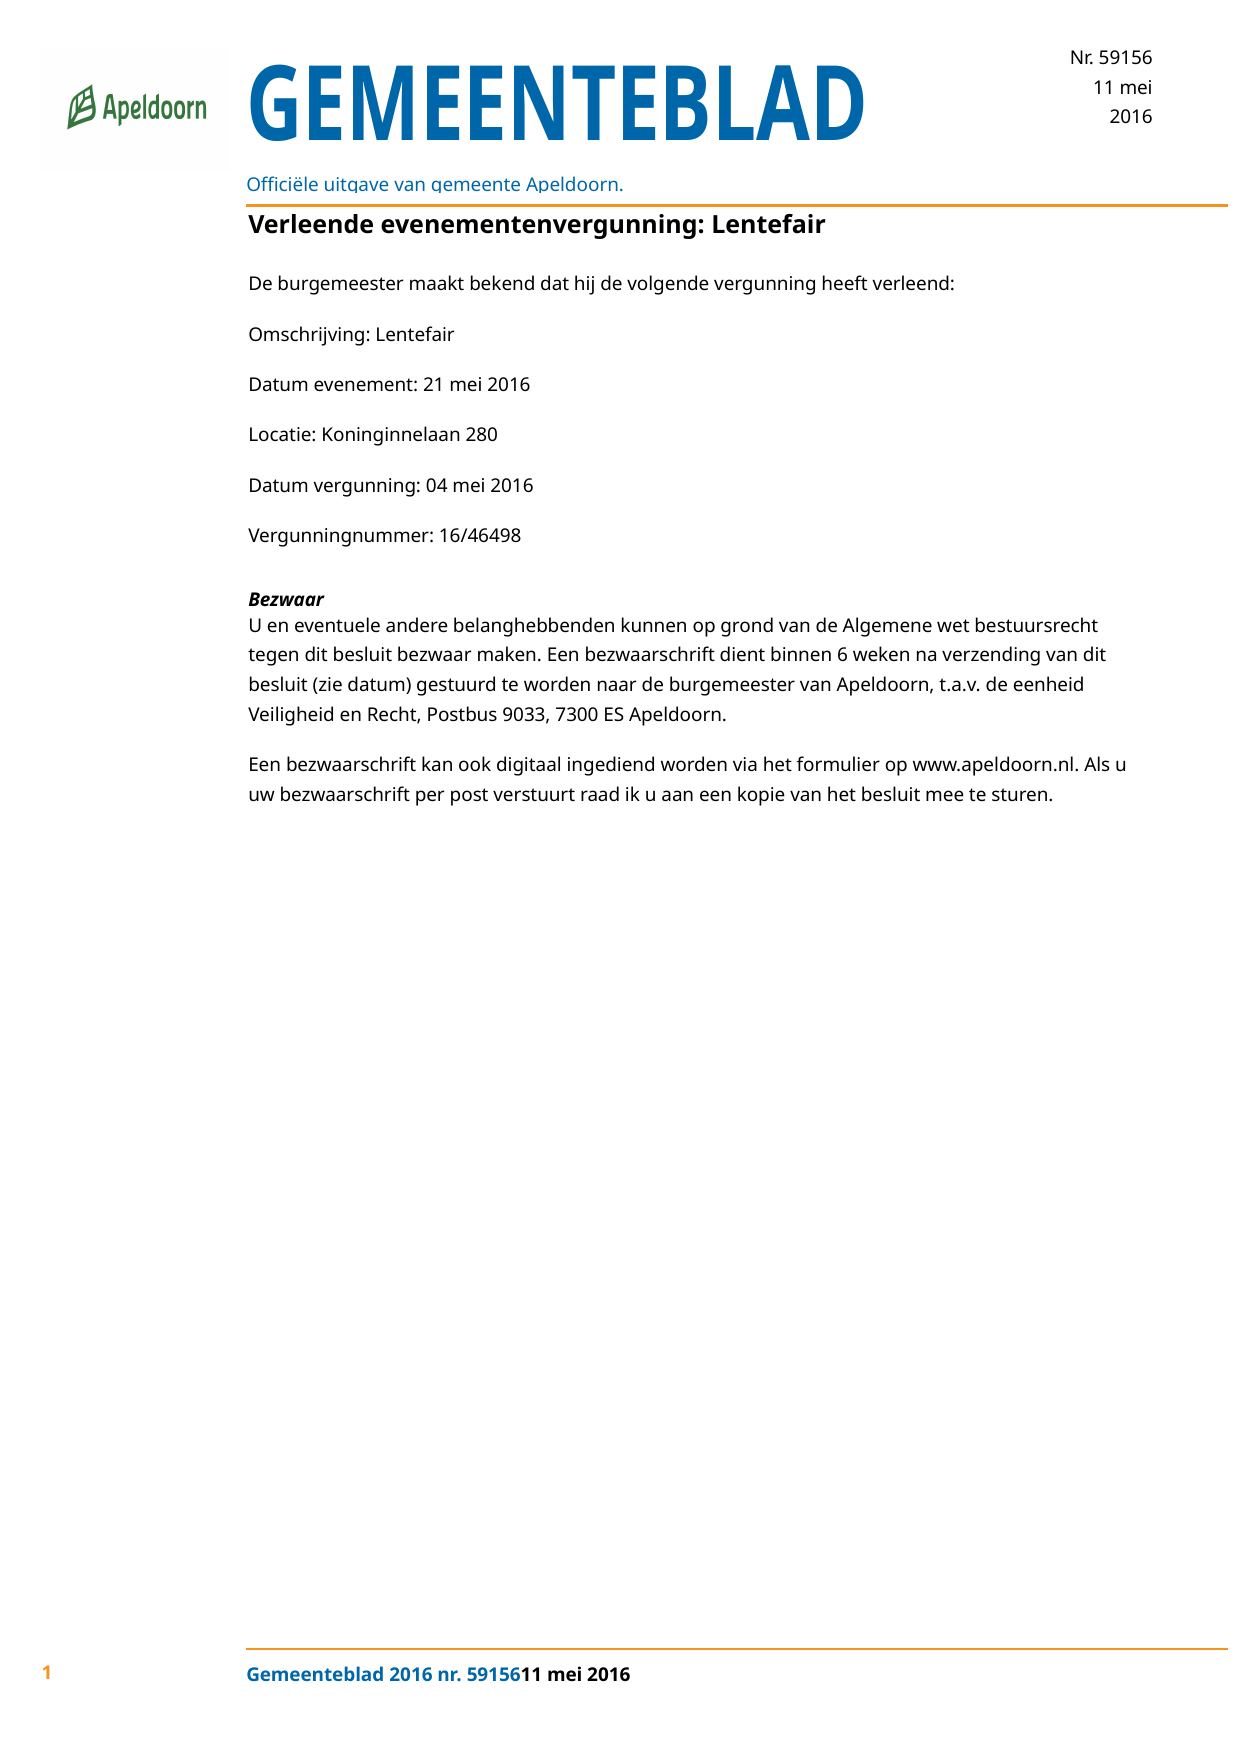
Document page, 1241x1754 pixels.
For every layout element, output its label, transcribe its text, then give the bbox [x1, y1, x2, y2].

text Datum evenement: 21 mei 2016 [248, 371, 1152, 397]
text Een bezwaarschrift kan ook digitaal ingediend worden via het formulier op www.apeldoorn.nl. Als u uw bezwaarschrift per post verstuurt raad ik u aan een kopie van het besluit mee te sturen. [248, 751, 1152, 807]
text U en eventuele andere belanghebbenden kunnen op grond van de Algemene wet bestuursrecht tegen dit besluit bezwaar maken. Een bezwaarschrift dient binnen 6 weken na verzending van dit besluit (zie datum) gestuurd te worden naar de burgemeester van Apeldoorn, t.a.v. de eenheid Veiligheid en Recht, Postbus 9033, 7300 ES Apeldoorn. [248, 612, 1152, 727]
text Datum vergunning: 04 mei 2016 [248, 472, 1152, 498]
text Verleende evenementenvergunning: Lentefair [248, 207, 1152, 241]
text Bezwaar [248, 586, 1152, 612]
text Locatie: Koninginnelaan 280 [248, 422, 1152, 447]
text De burgemeester maakt bekend dat hij de volgende vergunning heeft verleend: [248, 270, 1152, 296]
picture [41, 47, 231, 172]
text Vergunningnummer: 16/46498 [248, 522, 1152, 548]
text Omschrijving: Lentefair [248, 321, 1152, 346]
